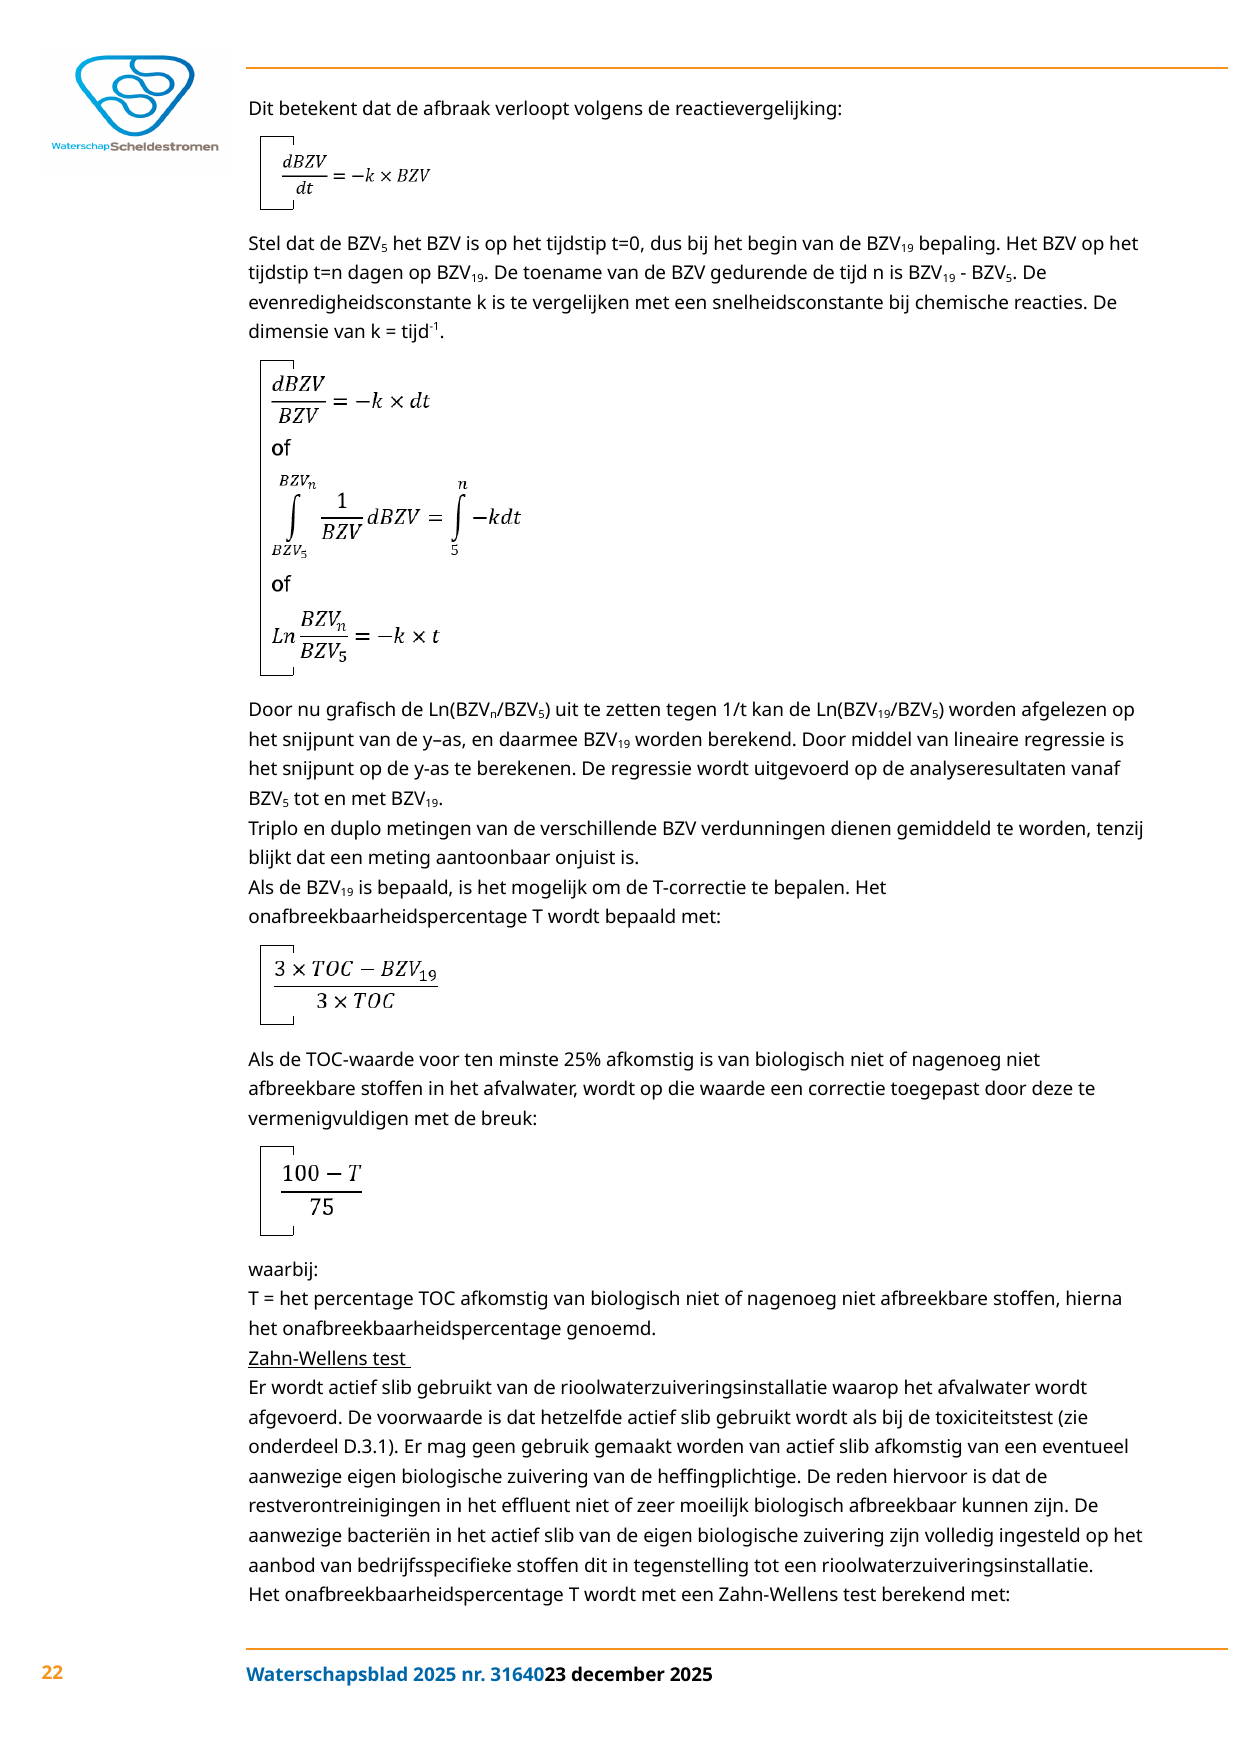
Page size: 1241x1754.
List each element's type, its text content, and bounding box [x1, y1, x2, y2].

text Door nu grafisch de Ln(BZVn/BZV5) uit te zetten tegen 1/t kan de Ln(BZV19/BZV5) worden afgelezen op het snijpunt van de y–as, en daarmee BZV19 worden berekend. Door middel van lineaire regressie is het snijpunt op de y-as te berekenen. De regressie wordt uitgevoerd op de analyseresultaten vanaf BZV5 tot en met BZV19. [248, 696, 1152, 811]
text Zahn-Wellens test [248, 1345, 1152, 1370]
picture [268, 953, 447, 1016]
text Er wordt actief slib gebruikt van de rioolwaterzuiveringsinstallatie waarop het afvalwater wordt afgevoerd. De voorwaarde is dat hetzelfde actief slib gebruikt wordt als bij de toxiciteitstest (zie onderdeel D.3.1). Er mag geen gebruik gemaakt worden van actief slib afkomstig van een eventueel aanwezige eigen biologische zuivering van de heffingplichtige. De reden hiervoor is dat de restverontreinigingen in het effluent niet of zeer moeilijk biologisch afbreekbaar kunnen zijn. De aanwezige bacteriën in het actief slib van de eigen biologische zuivering zijn volledig ingesteld op het aanbod van bedrijfsspecifieke stoffen dit in tegenstelling tot een rioolwaterzuiveringsinstallatie. [248, 1374, 1152, 1577]
text T = het percentage TOC afkomstig van biologisch niet of nagenoeg niet afbreekbare stoffen, hierna het onafbreekbaarheidspercentage genoemd. [248, 1286, 1152, 1341]
text Als de TOC-waarde voor ten minste 25% afkomstig is van biologisch niet of nagenoeg niet afbreekbare stoffen in het afvalwater, wordt op die waarde een correctie toegepast door deze te vermenigvuldigen met de breuk: [248, 1046, 1152, 1131]
picture [268, 1155, 387, 1226]
picture [268, 369, 535, 667]
text Triplo en duplo metingen van de verschillende BZV verdunningen dienen gemiddeld te worden, tenzij blijkt dat een meting aantoonbaar onjuist is. [248, 815, 1152, 870]
text waarbij: [248, 1256, 1152, 1282]
text Stel dat de BZV5 het BZV is op het tijdstip t=0, dus bij het begin van de BZV19 bepaling. Het BZV op het tijdstip t=n dagen op BZV19. De toename van de BZV gedurende de tijd n is BZV19 - BZV5. De evenredigheidsconstante k is te vergelijken met een snelheidsconstante bij chemische reacties. De dimensie van k = tijd-1. [248, 230, 1152, 344]
text Het onafbreekbaarheidspercentage T wordt met een Zahn-Wellens test berekend met: [248, 1581, 1152, 1607]
text Als de BZV19 is bepaald, is het mogelijk om de T-correctie te bepalen. Het onafbreekbaarheidspercentage T wordt bepaald met: [248, 874, 1152, 929]
picture [41, 47, 231, 172]
text Dit betekent dat de afbraak verloopt volgens de reactievergelijking: [248, 95, 1152, 121]
picture [268, 145, 447, 200]
